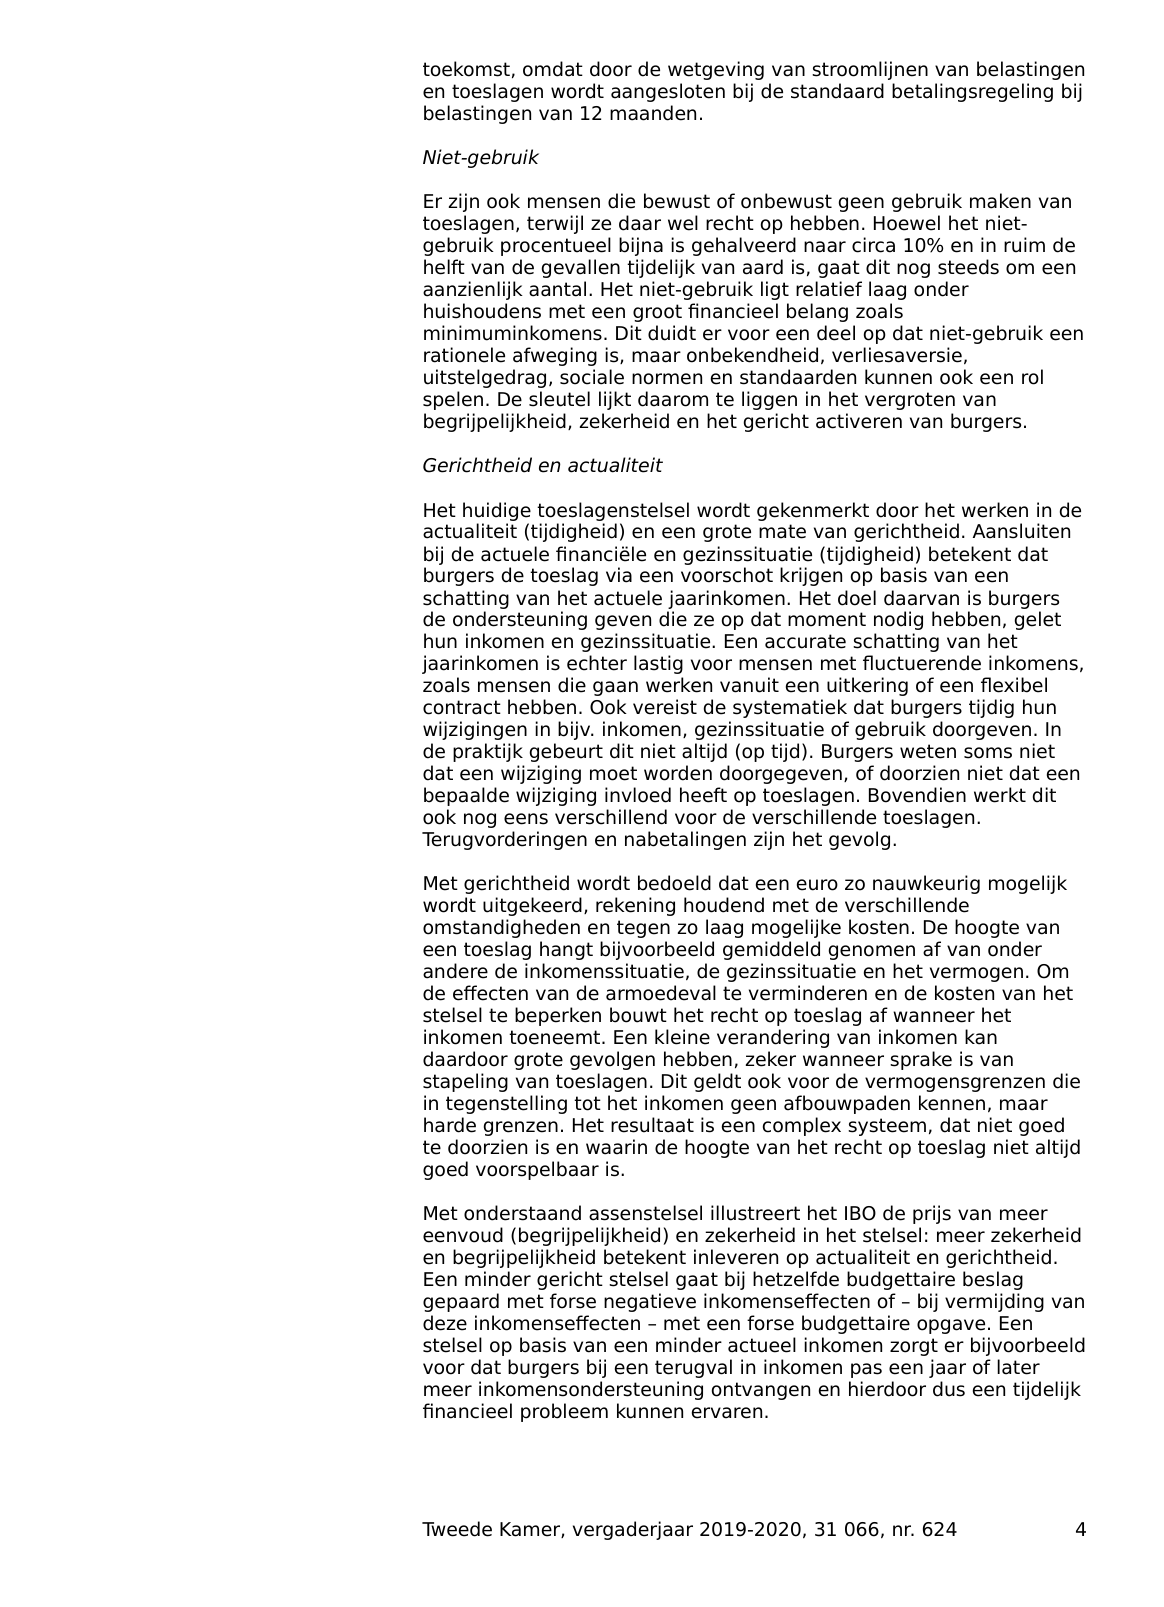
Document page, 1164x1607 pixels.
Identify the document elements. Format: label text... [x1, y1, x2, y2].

subtitle Niet-gebruik [422, 147, 1087, 169]
text toekomst, omdat door de wetgeving van stroomlijnen van belastingen en toeslagen wordt aangesloten bij de standaard betalingsregeling bij belastingen van 12 maanden. [422, 59, 1087, 125]
text Met onderstaand assenstelsel illustreert het IBO de prijs van meer eenvoud (begrijpelijkheid) en zekerheid in het stelsel: meer zekerheid en begrijpelijkheid betekent inleveren op actualiteit en gerichtheid. Een minder gericht stelsel gaat bij hetzelfde budgettaire beslag gepaard met forse negatieve inkomenseffecten of – bij vermijding van deze inkomenseffecten – met een forse budgettaire opgave. Een stelsel op basis van een minder actueel inkomen zorgt er bijvoorbeeld voor dat burgers bij een terugval in inkomen pas een jaar of later meer inkomensondersteuning ontvangen en hierdoor dus een tijdelijk financieel probleem kunnen ervaren. [422, 1203, 1087, 1423]
subtitle Gerichtheid en actualiteit [422, 455, 1087, 477]
text Met gerichtheid wordt bedoeld dat een euro zo nauwkeurig mogelijk wordt uitgekeerd, rekening houdend met de verschillende omstandigheden en tegen zo laag mogelijke kosten. De hoogte van een toeslag hangt bijvoorbeeld gemiddeld genomen af van onder andere de inkomenssituatie, de gezinssituatie en het vermogen. Om de effecten van de armoedeval te verminderen en de kosten van het stelsel te beperken bouwt het recht op toeslag af wanneer het inkomen toeneemt. Een kleine verandering van inkomen kan daardoor grote gevolgen hebben, zeker wanneer sprake is van stapeling van toeslagen. Dit geldt ook voor de vermogensgrenzen die in tegenstelling tot het inkomen geen afbouwpaden kennen, maar harde grenzen. Het resultaat is een complex systeem, dat niet goed te doorzien is en waarin de hoogte van het recht op toeslag niet altijd goed voorspelbaar is. [422, 873, 1087, 1181]
text Er zijn ook mensen die bewust of onbewust geen gebruik maken van toeslagen, terwijl ze daar wel recht op hebben. Hoewel het niet-gebruik procentueel bijna is gehalveerd naar circa 10% en in ruim de helft van de gevallen tijdelijk van aard is, gaat dit nog steeds om een aanzienlijk aantal. Het niet-gebruik ligt relatief laag onder huishoudens met een groot financieel belang zoals minimuminkomens. Dit duidt er voor een deel op dat niet-gebruik een rationele afweging is, maar onbekendheid, verliesaversie, uitstelgedrag, sociale normen en standaarden kunnen ook een rol spelen. De sleutel lijkt daarom te liggen in het vergroten van begrijpelijkheid, zekerheid en het gericht activeren van burgers. [422, 191, 1087, 433]
text Het huidige toeslagenstelsel wordt gekenmerkt door het werken in de actualiteit (tijdigheid) en een grote mate van gerichtheid. Aansluiten bij de actuele financiële en gezinssituatie (tijdigheid) betekent dat burgers de toeslag via een voorschot krijgen op basis van een schatting van het actuele jaarinkomen. Het doel daarvan is burgers de ondersteuning geven die ze op dat moment nodig hebben, gelet hun inkomen en gezinssituatie. Een accurate schatting van het jaarinkomen is echter lastig voor mensen met fluctuerende inkomens, zoals mensen die gaan werken vanuit een uitkering of een flexibel contract hebben. Ook vereist de systematiek dat burgers tijdig hun wijzigingen in bijv. inkomen, gezinssituatie of gebruik doorgeven. In de praktijk gebeurt dit niet altijd (op tijd). Burgers weten soms niet dat een wijziging moet worden doorgegeven, of doorzien niet dat een bepaalde wijziging invloed heeft op toeslagen. Bovendien werkt dit ook nog eens verschillend voor de verschillende toeslagen. Terugvorderingen en nabetalingen zijn het gevolg. [422, 499, 1087, 851]
